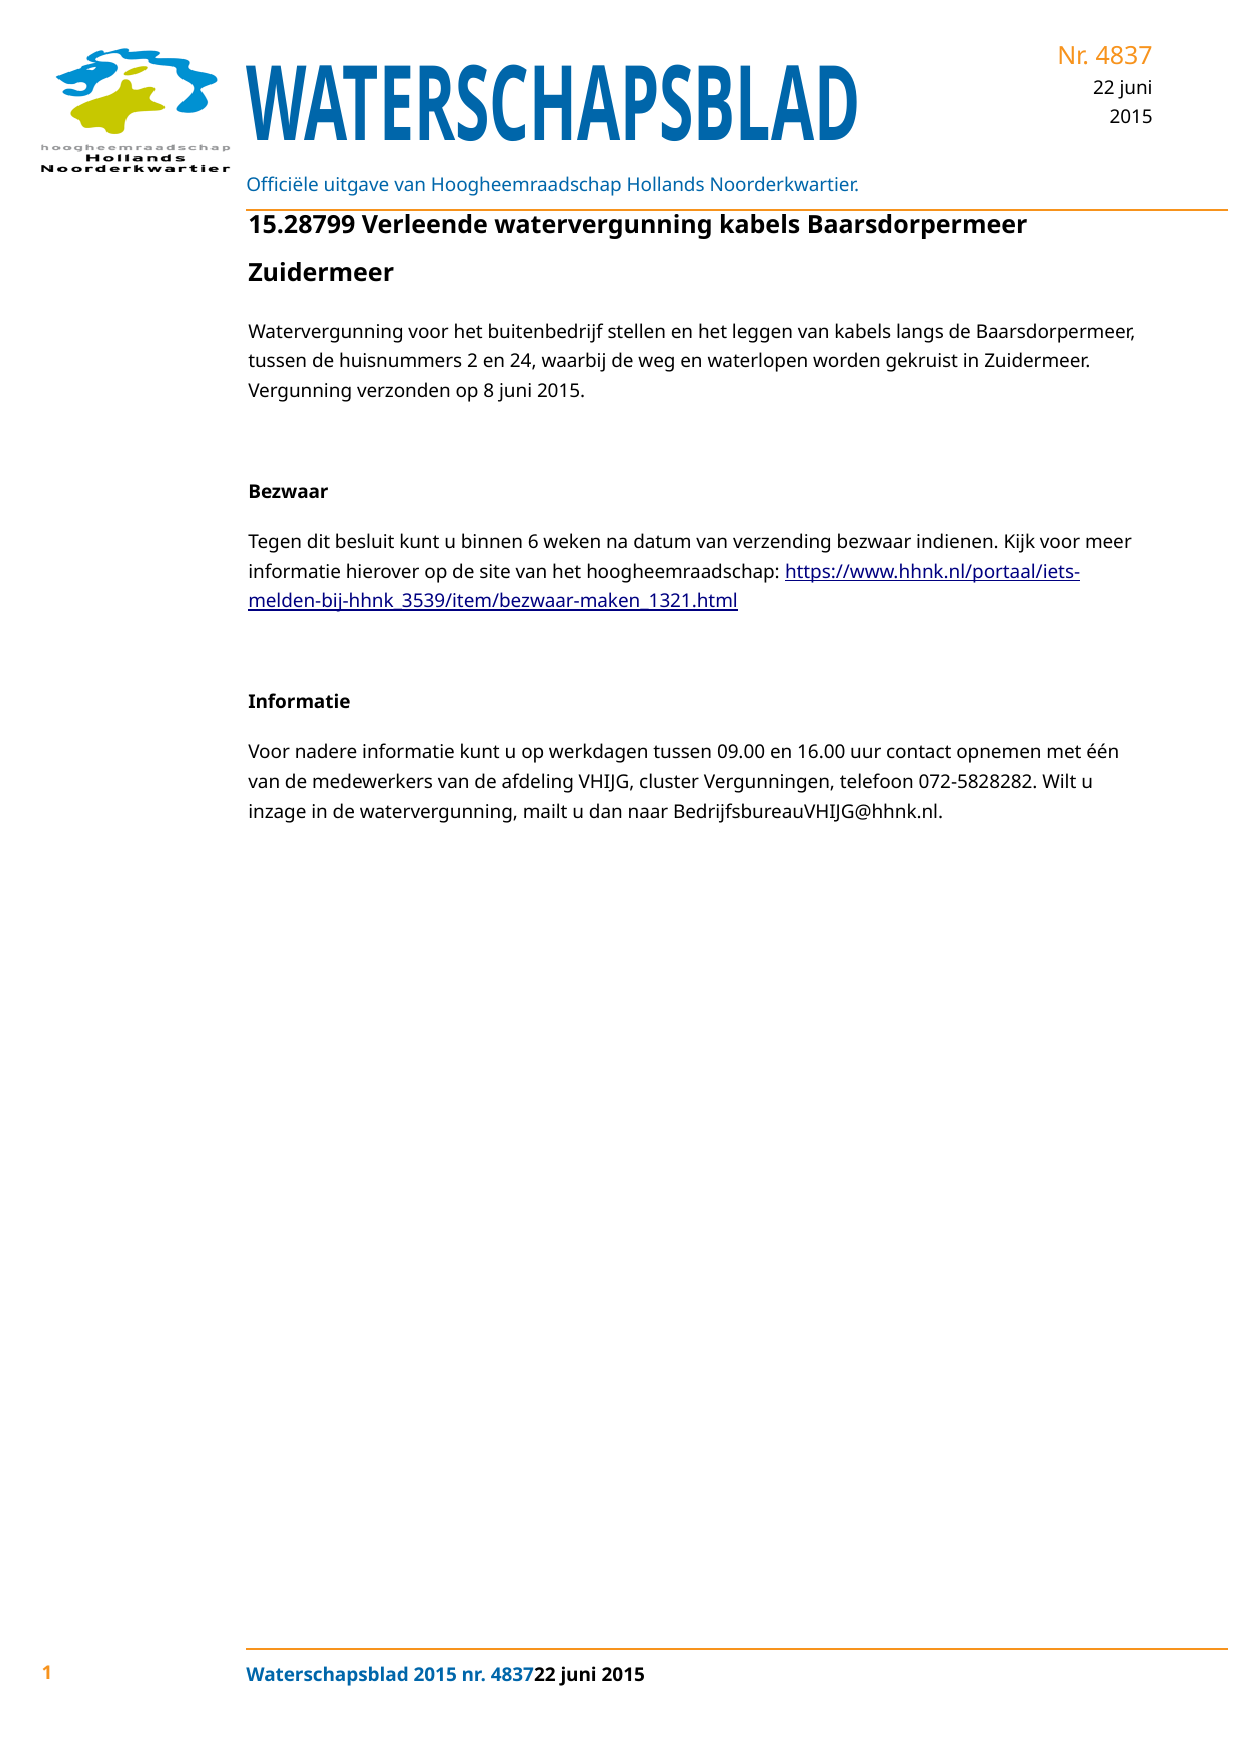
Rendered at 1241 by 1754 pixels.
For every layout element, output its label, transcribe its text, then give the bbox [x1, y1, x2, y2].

text Voor nadere informatie kunt u op werkdagen tussen 09.00 en 16.00 uur contact opnemen met één van de medewerkers van de afdeling VHIJG, cluster Vergunningen, telefoon 072-5828282. Wilt u inzage in de watervergunning, mailt u dan naar BedrijfsbureauVHIJG@hhnk.nl. [248, 739, 1152, 824]
text Tegen dit besluit kunt u binnen 6 weken na datum van verzending bezwaar indienen. Kijk voor meer informatie hierover op de site van het hoogheemraadschap: https://www.hhnk.nl/portaal/iets-melden-bij-hhnk_3539/item/bezwaar-maken_1321.html [248, 528, 1152, 613]
text Informatie [248, 688, 1152, 714]
text Watervergunning voor het buitenbedrijf stellen en het leggen van kabels langs de Baarsdorpermeer, tussen de huisnummers 2 en 24, waarbij de weg en waterlopen worden gekruist in Zuidermeer. Vergunning verzonden op 8 juni 2015. [248, 318, 1152, 403]
picture [41, 47, 231, 172]
text 15.28799 Verleende watervergunning kabels Baarsdorpermeer Zuidermeer [248, 211, 1152, 288]
text Bezwaar [248, 478, 1152, 504]
